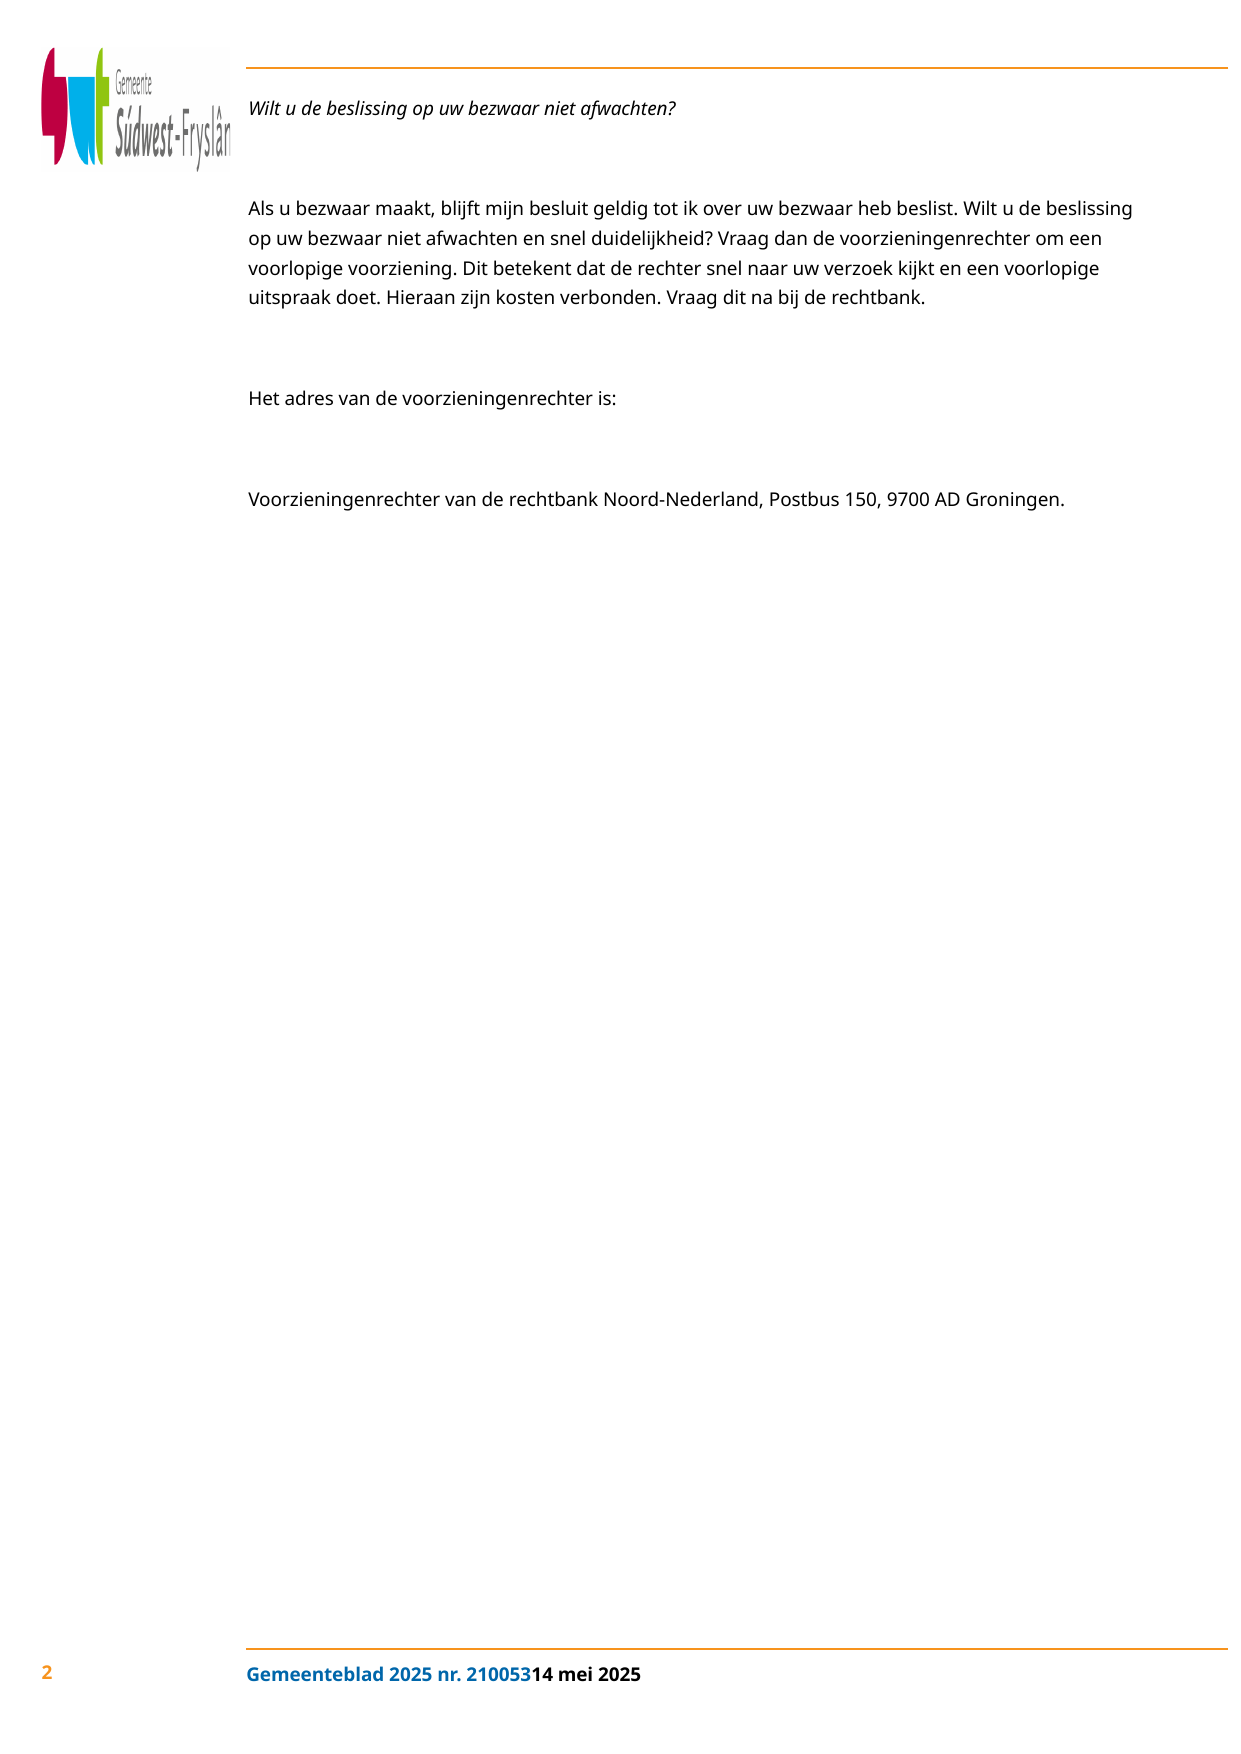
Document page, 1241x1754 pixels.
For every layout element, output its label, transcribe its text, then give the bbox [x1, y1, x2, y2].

text Voorzieningenrechter van de rechtbank Noord-Nederland, Postbus 150, 9700 AD Groningen. [248, 486, 1152, 512]
text Als u bezwaar maakt, blijft mijn besluit geldig tot ik over uw bezwaar heb beslist. Wilt u de beslissing op uw bezwaar niet afwachten en snel duidelijkheid? Vraag dan de voorzieningenrechter om een voorlopige voorziening. Dit betekent dat de rechter snel naar uw verzoek kijkt en een voorlopige uitspraak doet. Hieraan zijn kosten verbonden. Vraag dit na bij de rechtbank. [248, 196, 1152, 310]
text Het adres van de voorzieningenrechter is: [248, 385, 1152, 411]
picture [41, 47, 231, 172]
text Wilt u de beslissing op uw bezwaar niet afwachten? [248, 95, 1152, 121]
